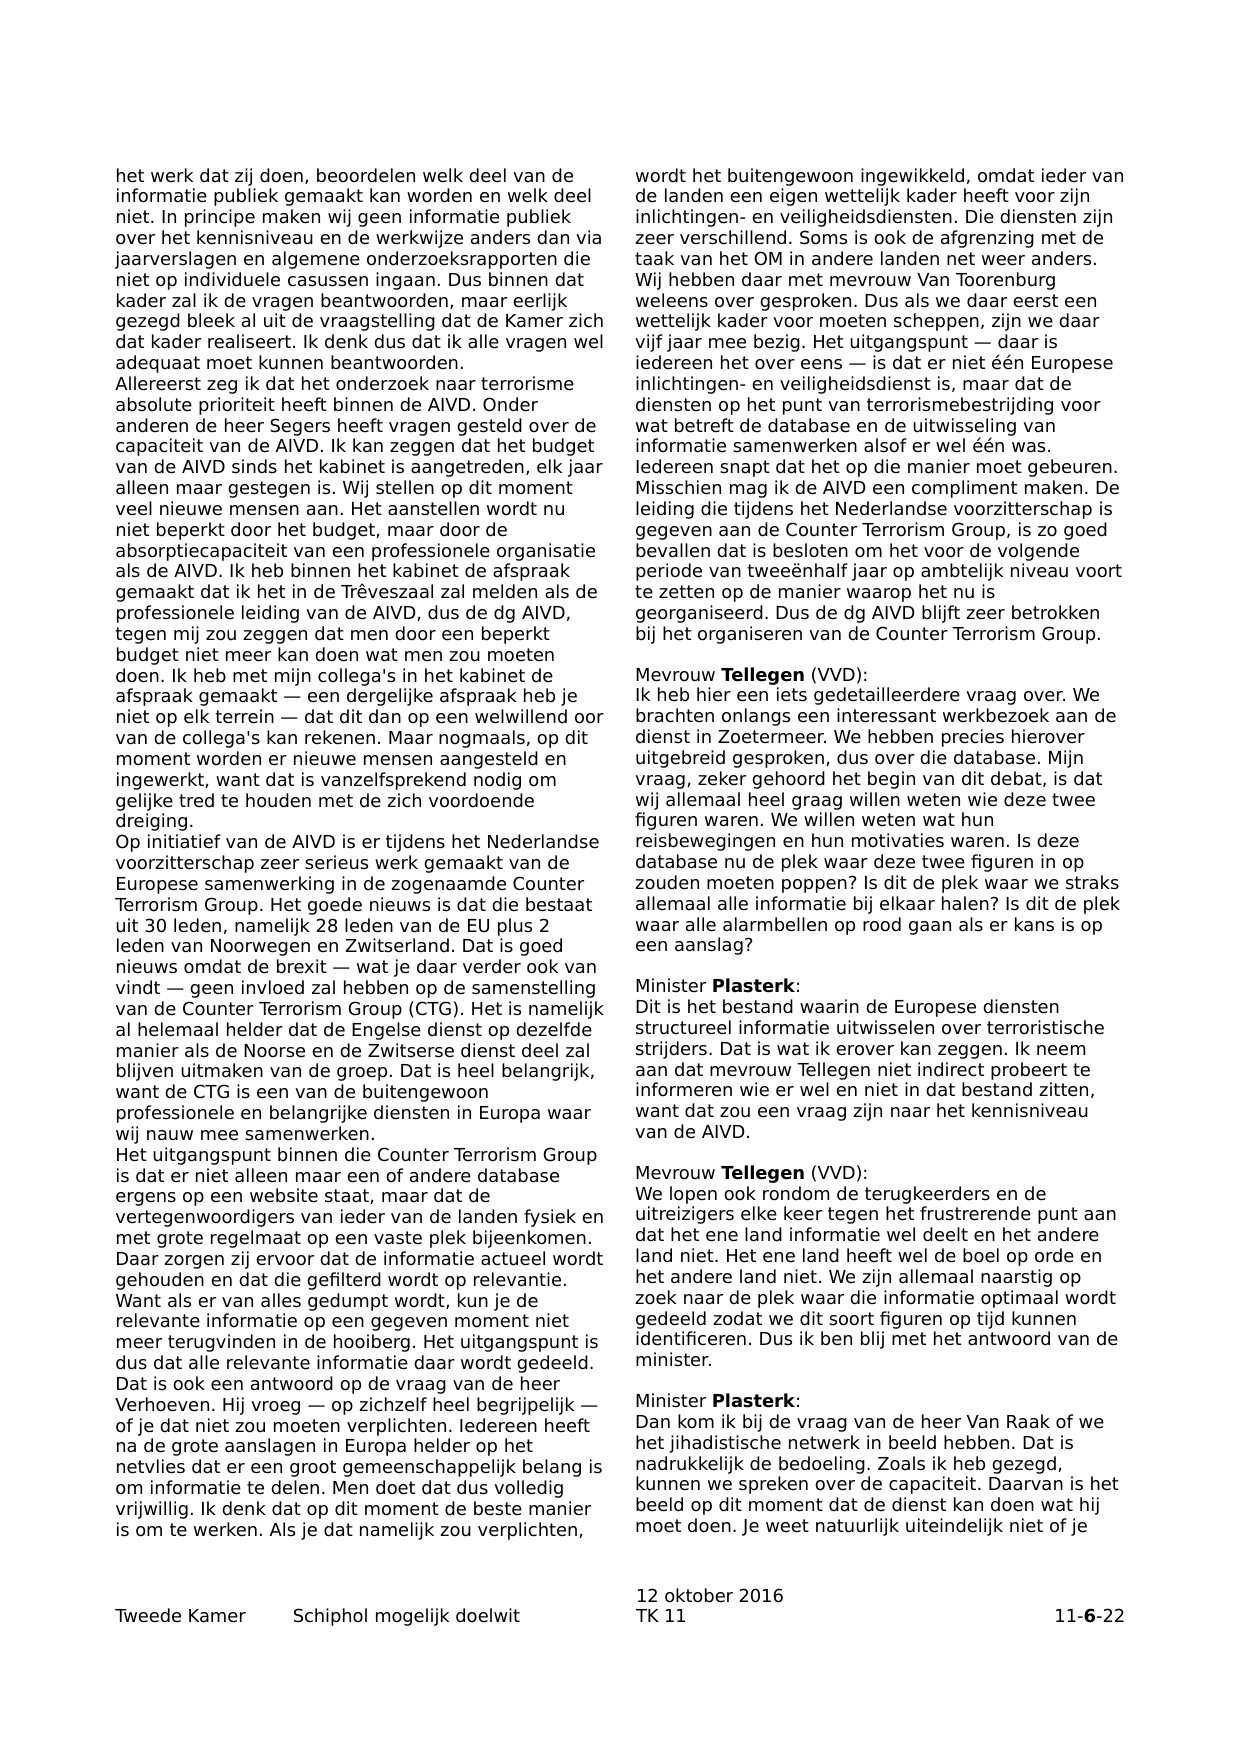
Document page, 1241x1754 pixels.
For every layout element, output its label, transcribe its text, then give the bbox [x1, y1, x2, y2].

text We lopen ook rondom de terugkeerders en de uitreizigers elke keer tegen het frustrerende punt aan dat het ene land informatie wel deelt en het andere land niet. Het ene land heeft wel de boel op orde en het andere land niet. We zijn allemaal naarstig op zoek naar de plek waar die informatie optimaal wordt gedeeld zodat we dit soort figuren op tijd kunnen identificeren. Dus ik ben blij met het antwoord van de minister. [635, 1183, 1125, 1371]
text het werk dat zij doen, beoordelen welk deel van de informatie publiek gemaakt kan worden en welk deel niet. In principe maken wij geen informatie publiek over het kennisniveau en de werkwijze anders dan via jaarverslagen en algemene onderzoeksrapporten die niet op individuele casussen ingaan. Dus binnen dat kader zal ik de vragen beantwoorden, maar eerlijk gezegd bleek al uit de vraagstelling dat de Kamer zich dat kader realiseert. Ik denk dus dat ik alle vragen wel adequaat moet kunnen beantwoorden. [115, 165, 605, 374]
text Op initiatief van de AIVD is er tijdens het Nederlandse voorzitterschap zeer serieus werk gemaakt van de Europese samenwerking in de zogenaamde Counter Terrorism Group. Het goede nieuws is dat die bestaat uit 30 leden, namelijk 28 leden van de EU plus 2 leden van Noorwegen en Zwitserland. Dat is goed nieuws omdat de brexit — wat je daar verder ook van vindt — geen invloed zal hebben op de samenstelling van de Counter Terrorism Group (CTG). Het is namelijk al helemaal helder dat de Engelse dienst op dezelfde manier als de Noorse en de Zwitserse dienst deel zal blijven uitmaken van de groep. Dat is heel belangrijk, want de CTG is een van de buitengewoon professionele en belangrijke diensten in Europa waar wij nauw mee samenwerken. [115, 832, 605, 1144]
text Minister Plasterk: [635, 1391, 1125, 1412]
text Mevrouw Tellegen (VVD): [635, 1163, 1125, 1183]
text Allereerst zeg ik dat het onderzoek naar terrorisme absolute prioriteit heeft binnen de AIVD. Onder anderen de heer Segers heeft vragen gesteld over de capaciteit van de AIVD. Ik kan zeggen dat het budget van de AIVD sinds het kabinet is aangetreden, elk jaar alleen maar gestegen is. Wij stellen op dit moment veel nieuwe mensen aan. Het aanstellen wordt nu niet beperkt door het budget, maar door de absorptiecapaciteit van een professionele organisatie als de AIVD. Ik heb binnen het kabinet de afspraak gemaakt dat ik het in de Trêveszaal zal melden als de professionele leiding van de AIVD, dus de dg AIVD, tegen mij zou zeggen dat men door een beperkt budget niet meer kan doen wat men zou moeten doen. Ik heb met mijn collega's in het kabinet de afspraak gemaakt — een dergelijke afspraak heb je niet op elk terrein — dat dit dan op een welwillend oor van de collega's kan rekenen. Maar nogmaals, op dit moment worden er nieuwe mensen aangesteld en ingewerkt, want dat is vanzelfsprekend nodig om gelijke tred te houden met de zich voordoende dreiging. [115, 374, 605, 832]
text Dan kom ik bij de vraag van de heer Van Raak of we het jihadistische netwerk in beeld hebben. Dat is nadrukkelijk de bedoeling. Zoals ik heb gezegd, kunnen we spreken over de capaciteit. Daarvan is het beeld op dit moment dat de dienst kan doen wat hij moet doen. Je weet natuurlijk uiteindelijk niet of je [635, 1412, 1125, 1537]
text Dat is ook een antwoord op de vraag van de heer Verhoeven. Hij vroeg — op zichzelf heel begrijpelijk — of je dat niet zou moeten verplichten. Iedereen heeft na de grote aanslagen in Europa helder op het netvlies dat er een groot gemeenschappelijk belang is om informatie te delen. Men doet dat dus volledig vrijwillig. Ik denk dat op dit moment de beste manier is om te werken. Als je dat namelijk zou verplichten, [115, 1374, 605, 1540]
text Ik heb hier een iets gedetailleerdere vraag over. We brachten onlangs een interessant werkbezoek aan de dienst in Zoetermeer. We hebben precies hierover uitgebreid gesproken, dus over die database. Mijn vraag, zeker gehoord het begin van dit debat, is dat wij allemaal heel graag willen weten wie deze twee figuren waren. We willen weten wat hun reisbewegingen en hun motivaties waren. Is deze database nu de plek waar deze twee figuren in op zouden moeten poppen? Is dit de plek waar we straks allemaal alle informatie bij elkaar halen? Is dit de plek waar alle alarmbellen op rood gaan als er kans is op een aanslag? [635, 685, 1125, 956]
text Het uitgangspunt binnen die Counter Terrorism Group is dat er niet alleen maar een of andere database ergens op een website staat, maar dat de vertegenwoordigers van ieder van de landen fysiek en met grote regelmaat op een vaste plek bijeenkomen. Daar zorgen zij ervoor dat de informatie actueel wordt gehouden en dat die gefilterd wordt op relevantie. Want als er van alles gedumpt wordt, kun je de relevante informatie op een gegeven moment niet meer terugvinden in de hooiberg. Het uitgangspunt is dus dat alle relevante informatie daar wordt gedeeld. [115, 1144, 605, 1374]
text Dit is het bestand waarin de Europese diensten structureel informatie uitwisselen over terroristische strijders. Dat is wat ik erover kan zeggen. Ik neem aan dat mevrouw Tellegen niet indirect probeert te informeren wie er wel en niet in dat bestand zitten, want dat zou een vraag zijn naar het kennisniveau van de AIVD. [635, 997, 1125, 1143]
text Mevrouw Tellegen (VVD): [635, 664, 1125, 685]
text wordt het buitengewoon ingewikkeld, omdat ieder van de landen een eigen wettelijk kader heeft voor zijn inlichtingen- en veiligheidsdiensten. Die diensten zijn zeer verschillend. Soms is ook de afgrenzing met de taak van het OM in andere landen net weer anders. Wij hebben daar met mevrouw Van Toorenburg weleens over gesproken. Dus als we daar eerst een wettelijk kader voor moeten scheppen, zijn we daar vijf jaar mee bezig. Het uitgangspunt — daar is iedereen het over eens — is dat er niet één Europese inlichtingen- en veiligheidsdienst is, maar dat de diensten op het punt van terrorismebestrijding voor wat betreft de database en de uitwisseling van informatie samenwerken alsof er wel één was. Iedereen snapt dat het op die manier moet gebeuren. [635, 165, 1125, 478]
text Misschien mag ik de AIVD een compliment maken. De leiding die tijdens het Nederlandse voorzitterschap is gegeven aan de Counter Terrorism Group, is zo goed bevallen dat is besloten om het voor de volgende periode van tweeënhalf jaar op ambtelijk niveau voort te zetten op de manier waarop het nu is georganiseerd. Dus de dg AIVD blijft zeer betrokken bij het organiseren van de Counter Terrorism Group. [635, 478, 1125, 644]
text Minister Plasterk: [635, 976, 1125, 997]
